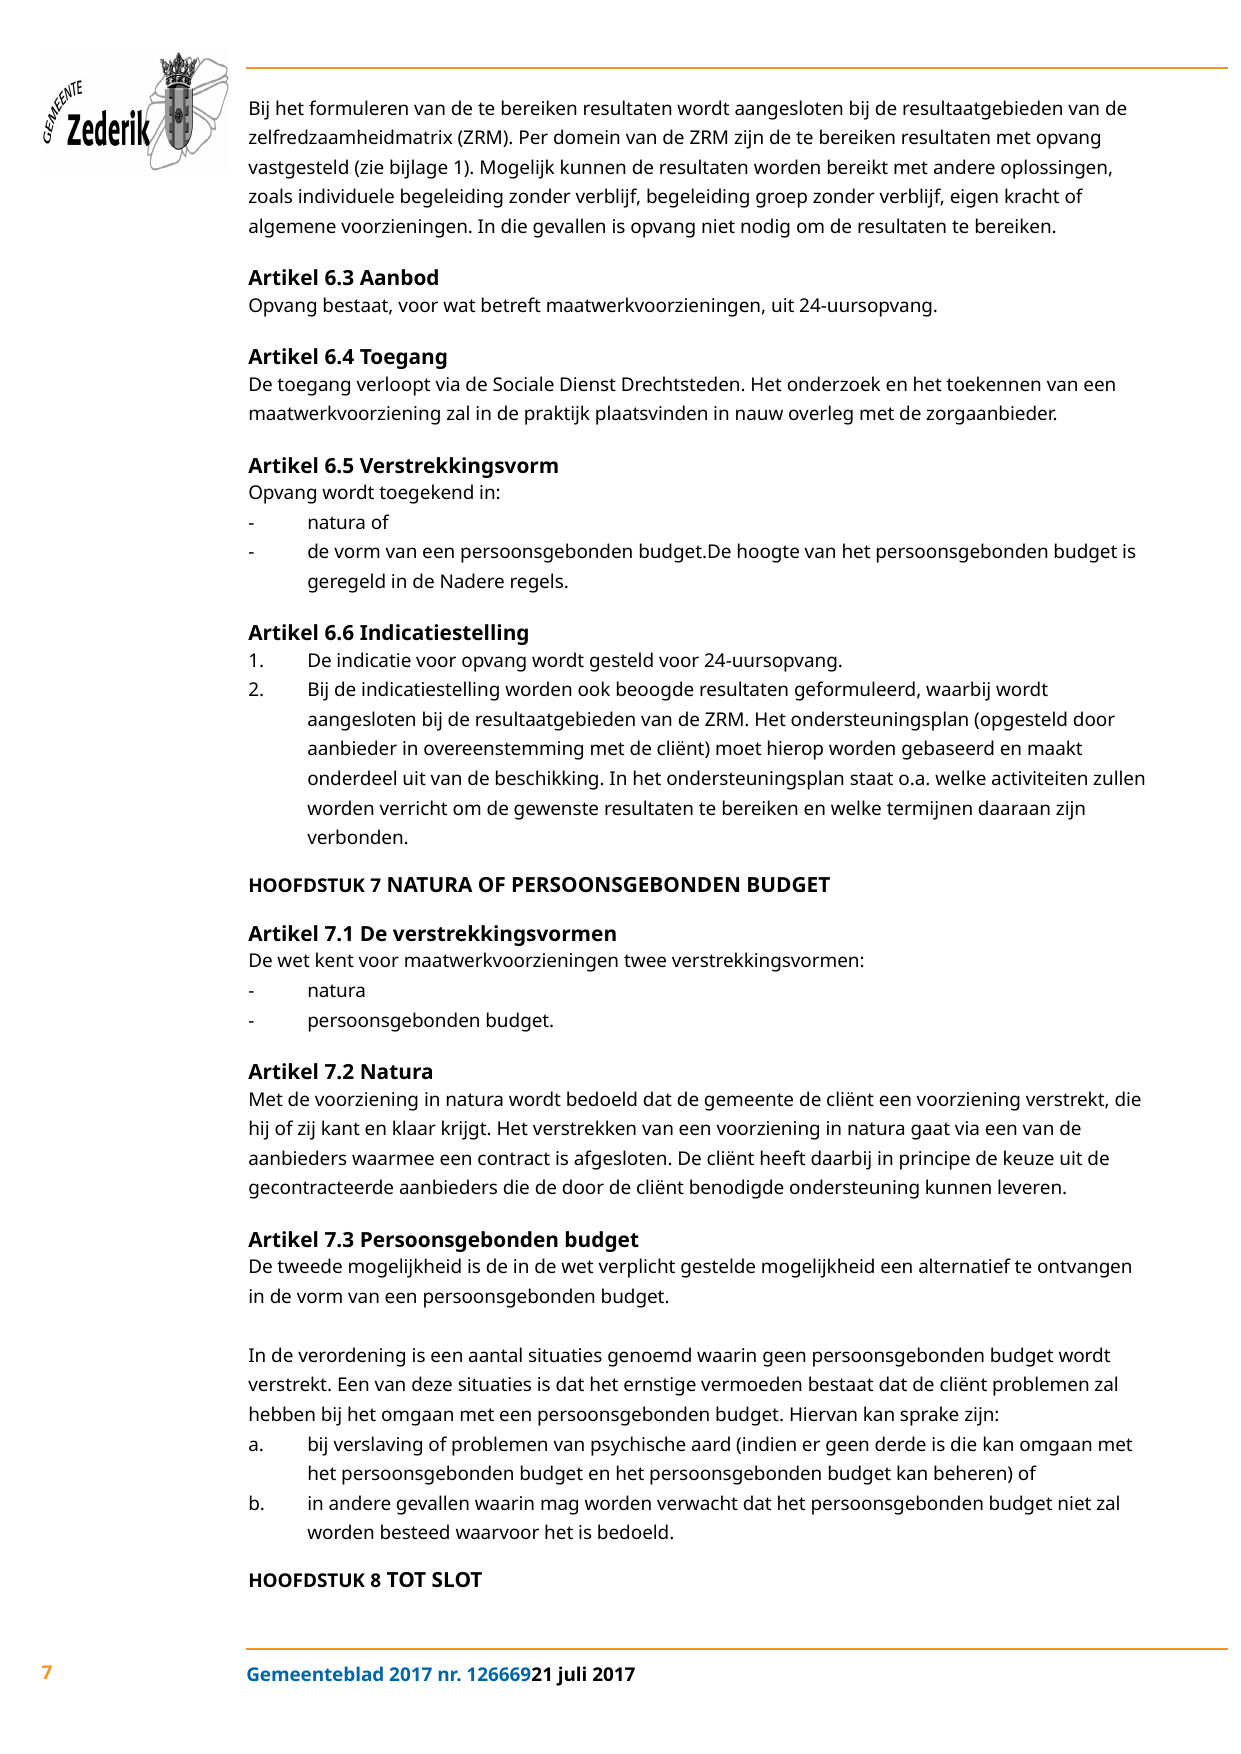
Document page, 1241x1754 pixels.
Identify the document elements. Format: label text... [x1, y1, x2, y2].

list in andere gevallen waarin mag worden verwacht dat het persoonsgebonden budget niet zal worden besteed waarvoor het is bedoeld. [248, 1490, 1152, 1545]
list natura [248, 977, 1152, 1003]
text Met de voorziening in natura wordt bedoeld dat de gemeente de cliënt een voorziening verstrekt, die hij of zij kant en klaar krijgt. Het verstrekken van een voorziening in natura gaat via een van de aanbieders waarmee een contract is afgesloten. De cliënt heeft daarbij in principe de keuze uit de gecontracteerde aanbieders die de door de cliënt benodigde ondersteuning kunnen leveren. [248, 1086, 1152, 1200]
text Artikel 6.4 Toegang [248, 342, 1152, 371]
text Artikel 7.2 Natura [248, 1057, 1152, 1086]
text Artikel 6.5 Verstrekkingsvorm [248, 451, 1152, 479]
text Opvang wordt toegekend in: [248, 479, 1152, 505]
text De toegang verloopt via de Sociale Dienst Drechtsteden. Het onderzoek en het toekennen van een maatwerkvoorziening zal in de praktijk plaatsvinden in nauw overleg met de zorgaanbieder. [248, 371, 1152, 426]
list de vorm van een persoonsgebonden budget.De hoogte van het persoonsgebonden budget is geregeld in de Nadere regels. [248, 538, 1152, 594]
text In de verordening is een aantal situaties genoemd waarin geen persoonsgebonden budget wordt verstrekt. Een van deze situaties is dat het ernstige vermoeden bestaat dat de cliënt problemen zal hebben bij het omgaan met een persoonsgebonden budget. Hiervan kan sprake zijn: [248, 1342, 1152, 1427]
list De indicatie voor opvang wordt gesteld voor 24-uursopvang. [248, 647, 1152, 673]
text Opvang bestaat, voor wat betreft maatwerkvoorzieningen, uit 24-uursopvang. [248, 292, 1152, 318]
list bij verslaving of problemen van psychische aard (indien er geen derde is die kan omgaan met het persoonsgebonden budget en het persoonsgebonden budget kan beheren) of [248, 1431, 1152, 1486]
text De tweede mogelijkheid is de in de wet verplicht gestelde mogelijkheid een alternatief te ontvangen in de vorm van een persoonsgebonden budget. [248, 1253, 1152, 1309]
text Artikel 7.3 Persoonsgebonden budget [248, 1225, 1152, 1253]
list natura of [248, 509, 1152, 534]
text Artikel 6.6 Indicatiestelling [248, 618, 1152, 647]
list Bij de indicatiestelling worden ook beoogde resultaten geformuleerd, waarbij wordt aangesloten bij de resultaatgebieden van de ZRM. Het ondersteuningsplan (opgesteld door aanbieder in overeenstemming met de cliënt) moet hierop worden gebaseerd en maakt onderdeel uit van de beschikking. In het ondersteuningsplan staat o.a. welke activiteiten zullen worden verricht om de gewenste resultaten te bereiken en welke termijnen daaraan zijn verbonden. [248, 676, 1152, 850]
text HOOFDSTUK 8 TOT SLOT [248, 1565, 1152, 1594]
text Artikel 7.1 De verstrekkingsvormen [248, 919, 1152, 948]
text De wet kent voor maatwerkvoorzieningen twee verstrekkingsvormen: [248, 948, 1152, 973]
text Artikel 6.3 Aanbod [248, 263, 1152, 292]
picture [41, 47, 231, 172]
text HOOFDSTUK 7 NATURA OF PERSOONSGEBONDEN BUDGET [248, 870, 1152, 898]
list persoonsgebonden budget. [248, 1007, 1152, 1033]
text Bij het formuleren van de te bereiken resultaten wordt aangesloten bij de resultaatgebieden van de zelfredzaamheidmatrix (ZRM). Per domein van de ZRM zijn de te bereiken resultaten met opvang vastgesteld (zie bijlage 1). Mogelijk kunnen de resultaten worden bereikt met andere oplossingen, zoals individuele begeleiding zonder verblijf, begeleiding groep zonder verblijf, eigen kracht of algemene voorzieningen. In die gevallen is opvang niet nodig om de resultaten te bereiken. [248, 95, 1152, 239]
